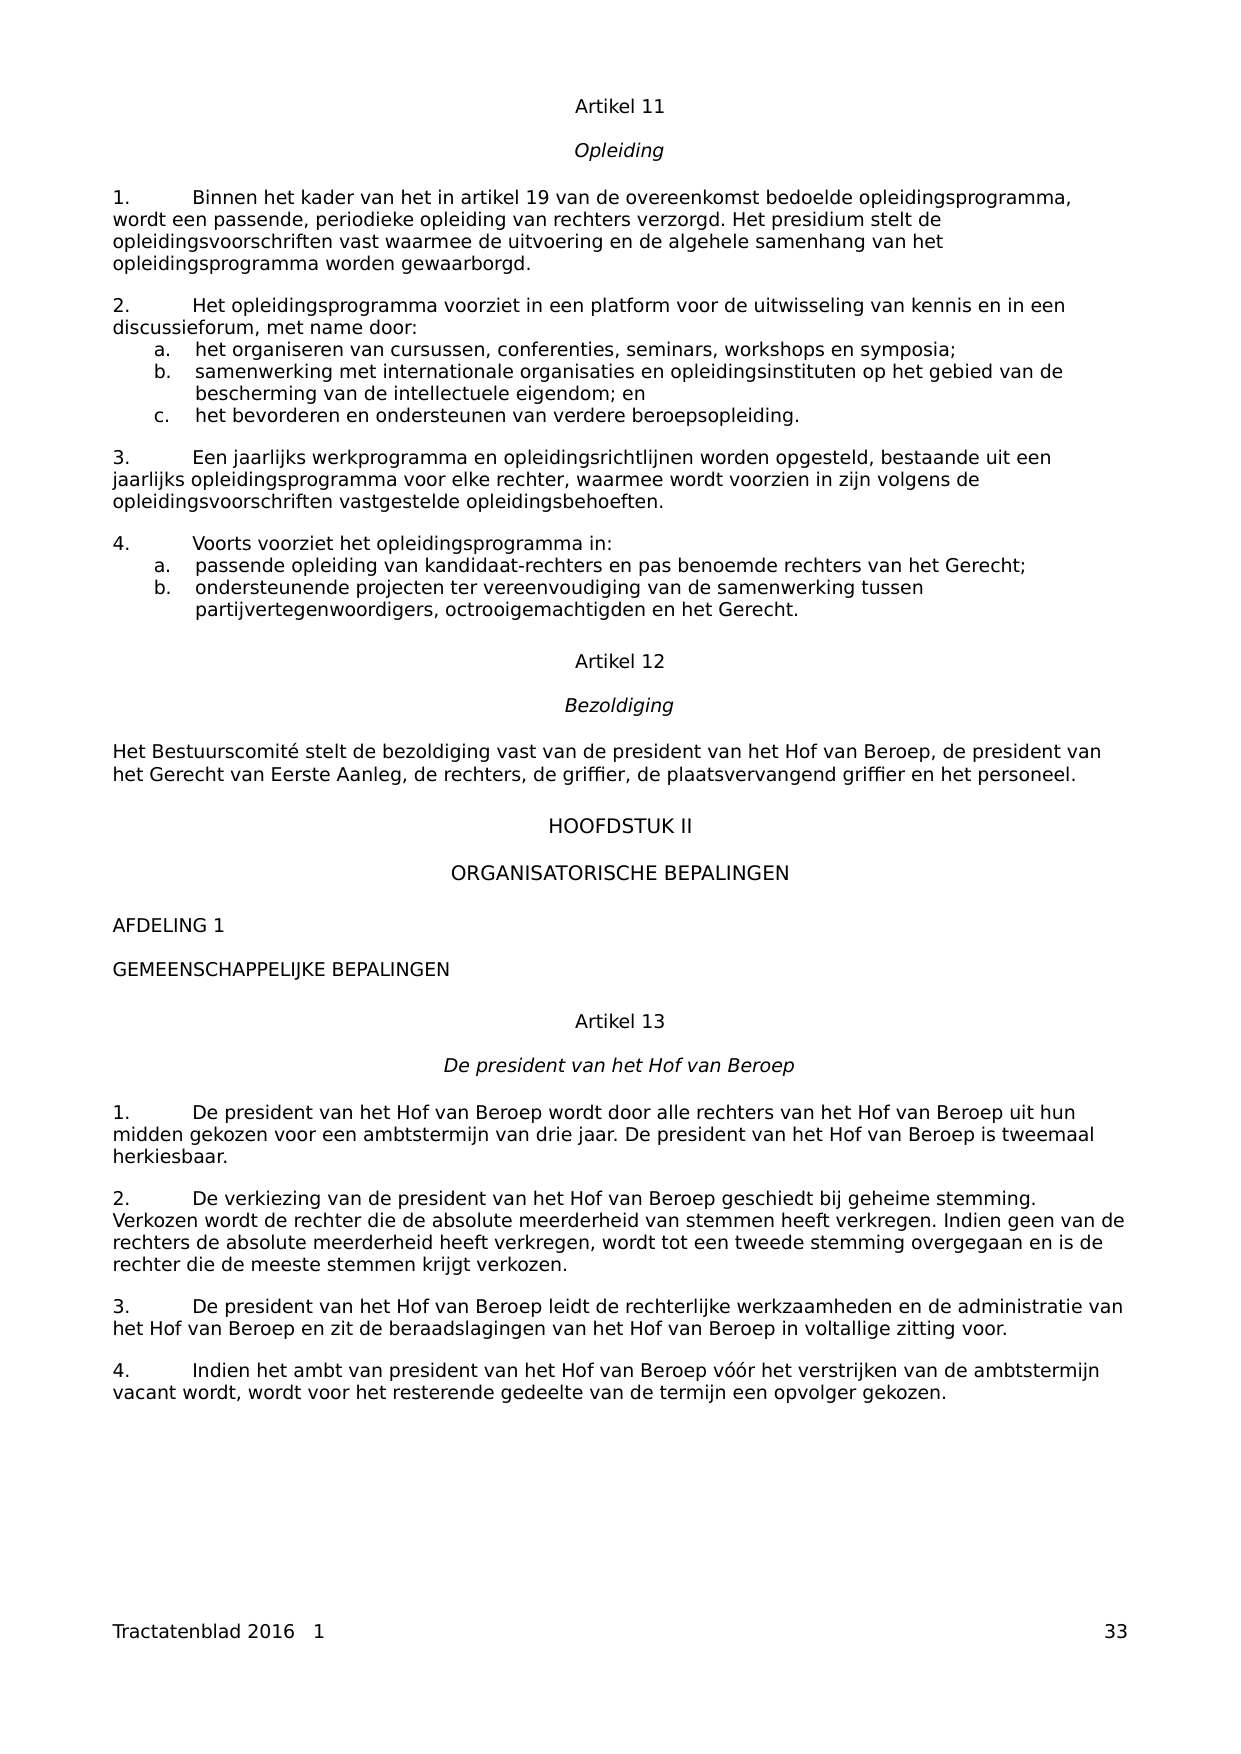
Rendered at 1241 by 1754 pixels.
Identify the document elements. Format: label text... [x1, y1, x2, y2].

subtitle Artikel 13 De president van het Hof van Beroep [112, 1011, 1128, 1077]
subtitle AFDELING 1 GEMEENSCHAPPELIJKE BEPALINGEN [112, 915, 1128, 981]
text 3. Een jaarlijks werkprogramma en opleidingsrichtlijnen worden opgesteld, bestaande uit een jaarlijks opleidingsprogramma voor elke rechter, waarmee wordt voorzien in zijn volgens de opleidingsvoorschriften vastgestelde opleidingsbehoeften. [112, 447, 1128, 513]
subtitle Artikel 12 Bezoldiging [112, 651, 1128, 716]
text a. passende opleiding van kandidaat-rechters en pas benoemde rechters van het Gerecht; [153, 554, 1128, 577]
text Het Bestuurscomité stelt de bezoldiging vast van de president van het Hof van Beroep, de president van het Gerecht van Eerste Aanleg, de rechters, de griffier, de plaatsvervangend griffier en het personeel. [112, 741, 1128, 785]
text 1. Binnen het kader van het in artikel 19 van de overeenkomst bedoelde opleidingsprogramma, wordt een passende, periodieke opleiding van rechters verzorgd. Het presidium stelt de opleidingsvoorschriften vast waarmee de uitvoering en de algehele samenhang van het opleidingsprogramma worden gewaarborgd. [112, 187, 1128, 275]
text 4. Voorts voorziet het opleidingsprogramma in: [112, 533, 1128, 554]
subtitle Artikel 11 Opleiding [112, 96, 1128, 162]
text c. het bevorderen en ondersteunen van verdere beroepsopleiding. [153, 405, 1128, 427]
text 1. De president van het Hof van Beroep wordt door alle rechters van het Hof van Beroep uit hun midden gekozen voor een ambtstermijn van drie jaar. De president van het Hof van Beroep is tweemaal herkiesbaar. [112, 1102, 1128, 1168]
text 2. Het opleidingsprogramma voorziet in een platform voor de uitwisseling van kennis en in een discussieforum, met name door: [112, 295, 1128, 339]
text 3. De president van het Hof van Beroep leidt de rechterlijke werkzaamheden en de administratie van het Hof van Beroep en zit de beraadslagingen van het Hof van Beroep in voltallige zitting voor. [112, 1296, 1128, 1340]
text 4. Indien het ambt van president van het Hof van Beroep vóór het verstrijken van de ambtstermijn vacant wordt, wordt voor het resterende gedeelte van de termijn een opvolger gekozen. [112, 1360, 1128, 1404]
text a. het organiseren van cursussen, conferenties, seminars, workshops en symposia; [153, 339, 1128, 361]
subtitle HOOFDSTUK II ORGANISATORISCHE BEPALINGEN [112, 815, 1128, 885]
text b. samenwerking met internationale organisaties en opleidingsinstituten op het gebied van de bescherming van de intellectuele eigendom; en [153, 361, 1128, 405]
text 2. De verkiezing van de president van het Hof van Beroep geschiedt bij geheime stemming. Verkozen wordt de rechter die de absolute meerderheid van stemmen heeft verkregen. Indien geen van de rechters de absolute meerderheid heeft verkregen, wordt tot een tweede stemming overgegaan en is de rechter die de meeste stemmen krijgt verkozen. [112, 1188, 1128, 1276]
text b. ondersteunende projecten ter vereenvoudiging van de samenwerking tussen partijvertegenwoordigers, octrooigemachtigden en het Gerecht. [153, 577, 1128, 621]
